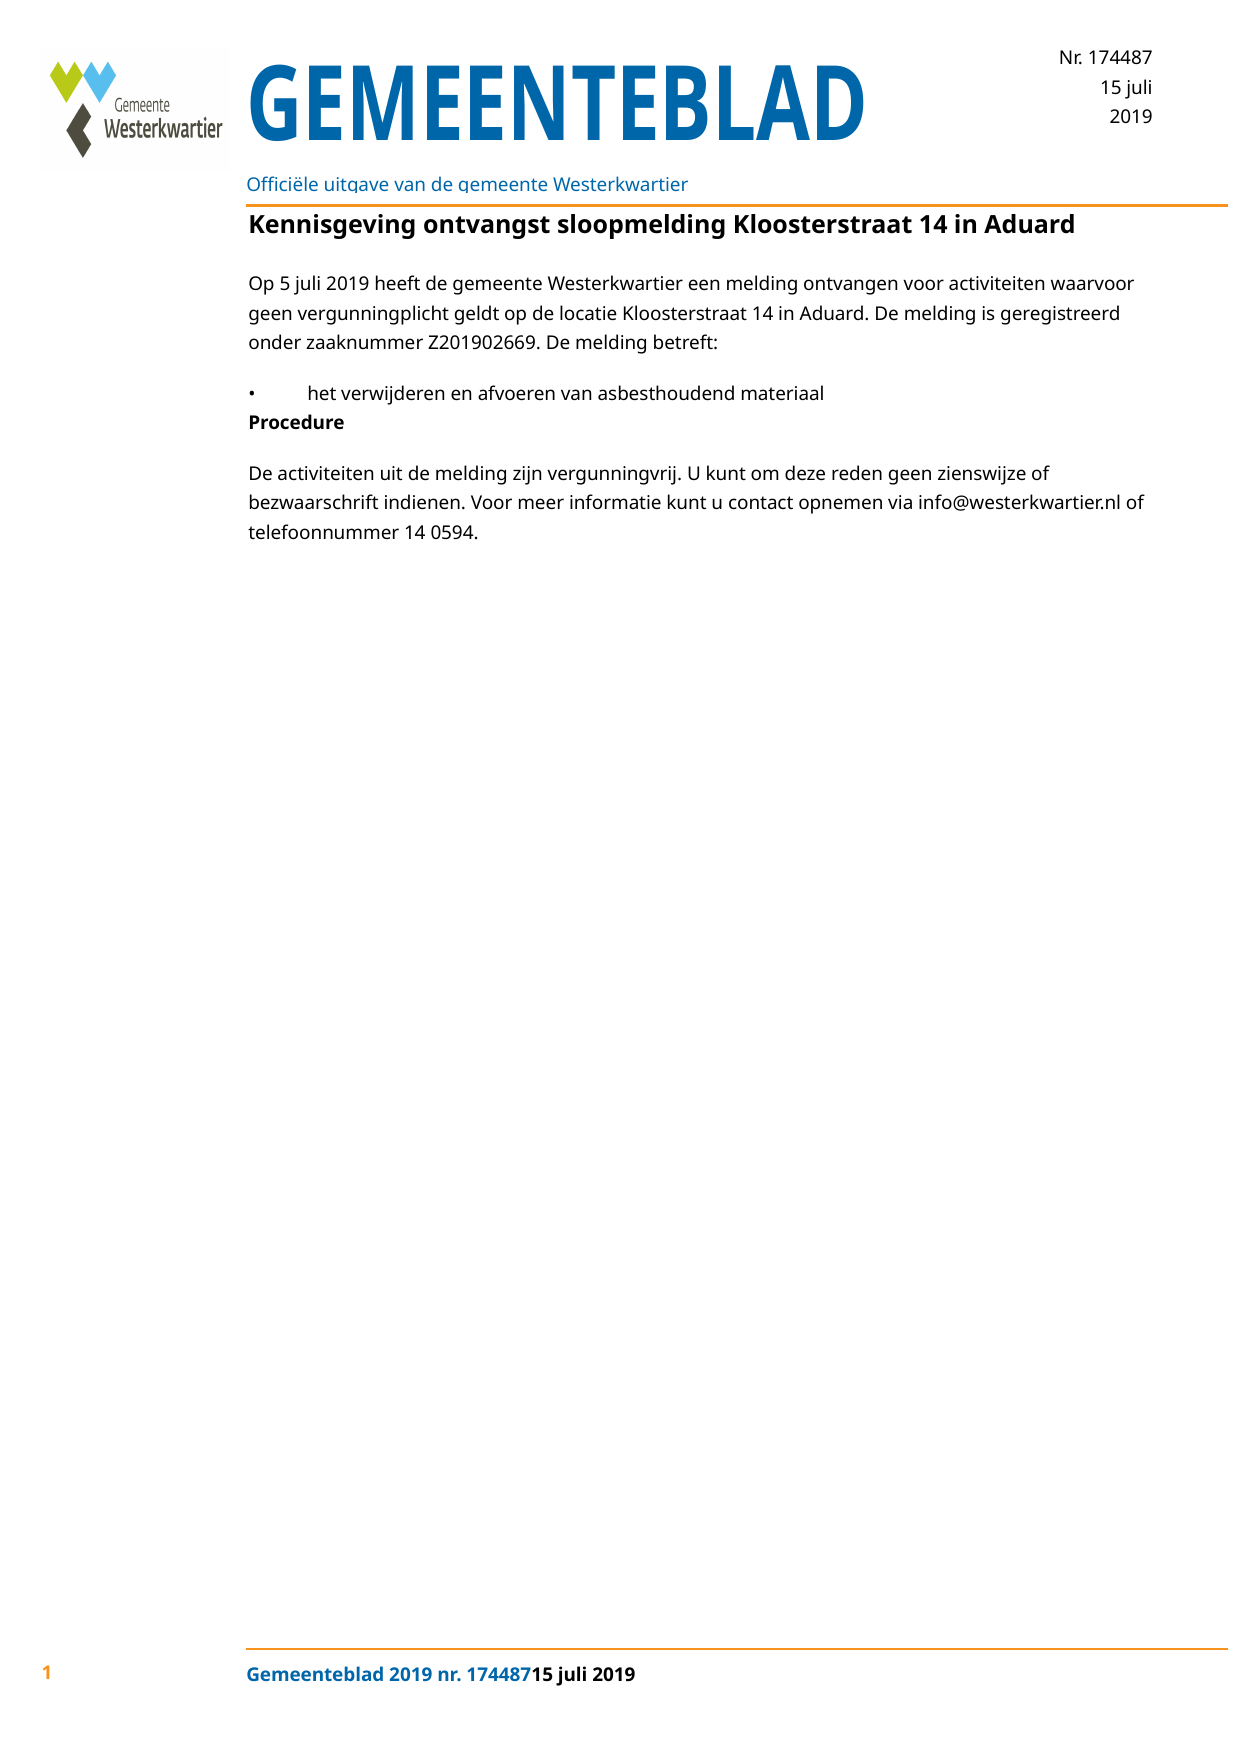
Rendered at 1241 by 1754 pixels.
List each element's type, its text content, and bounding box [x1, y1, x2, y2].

list het verwijderen en afvoeren van asbesthoudend materiaal [248, 380, 1152, 406]
text De activiteiten uit de melding zijn vergunningvrij. U kunt om deze reden geen zienswijze of bezwaarschrift indienen. Voor meer informatie kunt u contact opnemen via info@westerkwartier.nl of telefoonnummer 14 0594. [248, 460, 1152, 545]
text Procedure [248, 409, 1152, 435]
text Kennisgeving ontvangst sloopmelding Kloosterstraat 14 in Aduard [248, 207, 1152, 241]
picture [41, 47, 231, 172]
text Op 5 juli 2019 heeft de gemeente Westerkwartier een melding ontvangen voor activiteiten waarvoor geen vergunningplicht geldt op de locatie Kloosterstraat 14 in Aduard. De melding is geregistreerd onder zaaknummer Z201902669. De melding betreft: [248, 270, 1152, 355]
